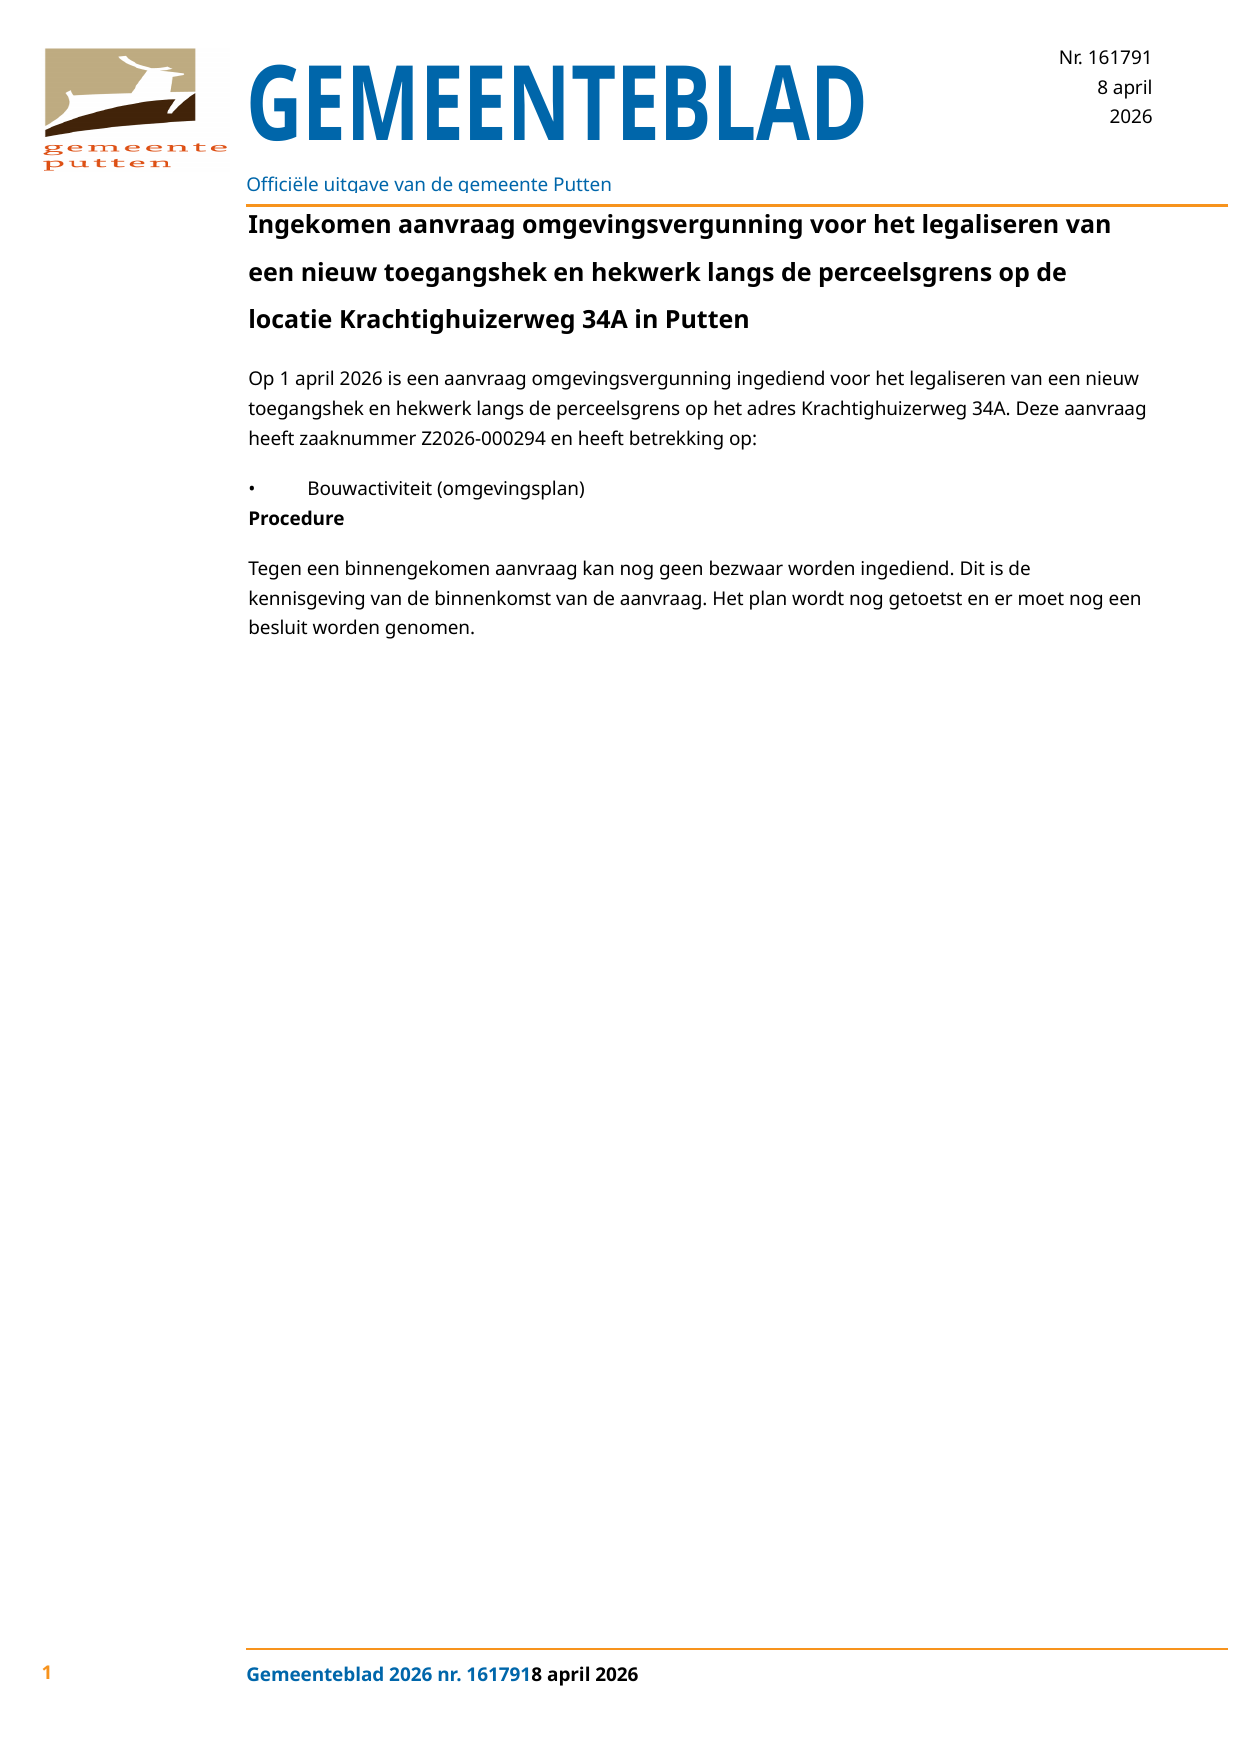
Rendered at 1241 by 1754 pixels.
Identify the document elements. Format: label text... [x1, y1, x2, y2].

text Op 1 april 2026 is een aanvraag omgevingsvergunning ingediend voor het legaliseren van een nieuw toegangshek en hekwerk langs de perceelsgrens op het adres Krachtighuizerweg 34A. Deze aanvraag heeft zaaknummer Z2026-000294 en heeft betrekking op: [248, 366, 1152, 450]
picture [41, 47, 231, 172]
text Procedure [248, 505, 1152, 530]
text Ingekomen aanvraag omgevingsvergunning voor het legaliseren van een nieuw toegangshek en hekwerk langs de perceelsgrens op de locatie Krachtighuizerweg 34A in Putten [248, 207, 1152, 336]
list Bouwactiviteit (omgevingsplan) [248, 475, 1152, 501]
text Tegen een binnengekomen aanvraag kan nog geen bezwaar worden ingediend. Dit is de kennisgeving van de binnenkomst van de aanvraag. Het plan wordt nog getoetst en er moet nog een besluit worden genomen. [248, 555, 1152, 640]
